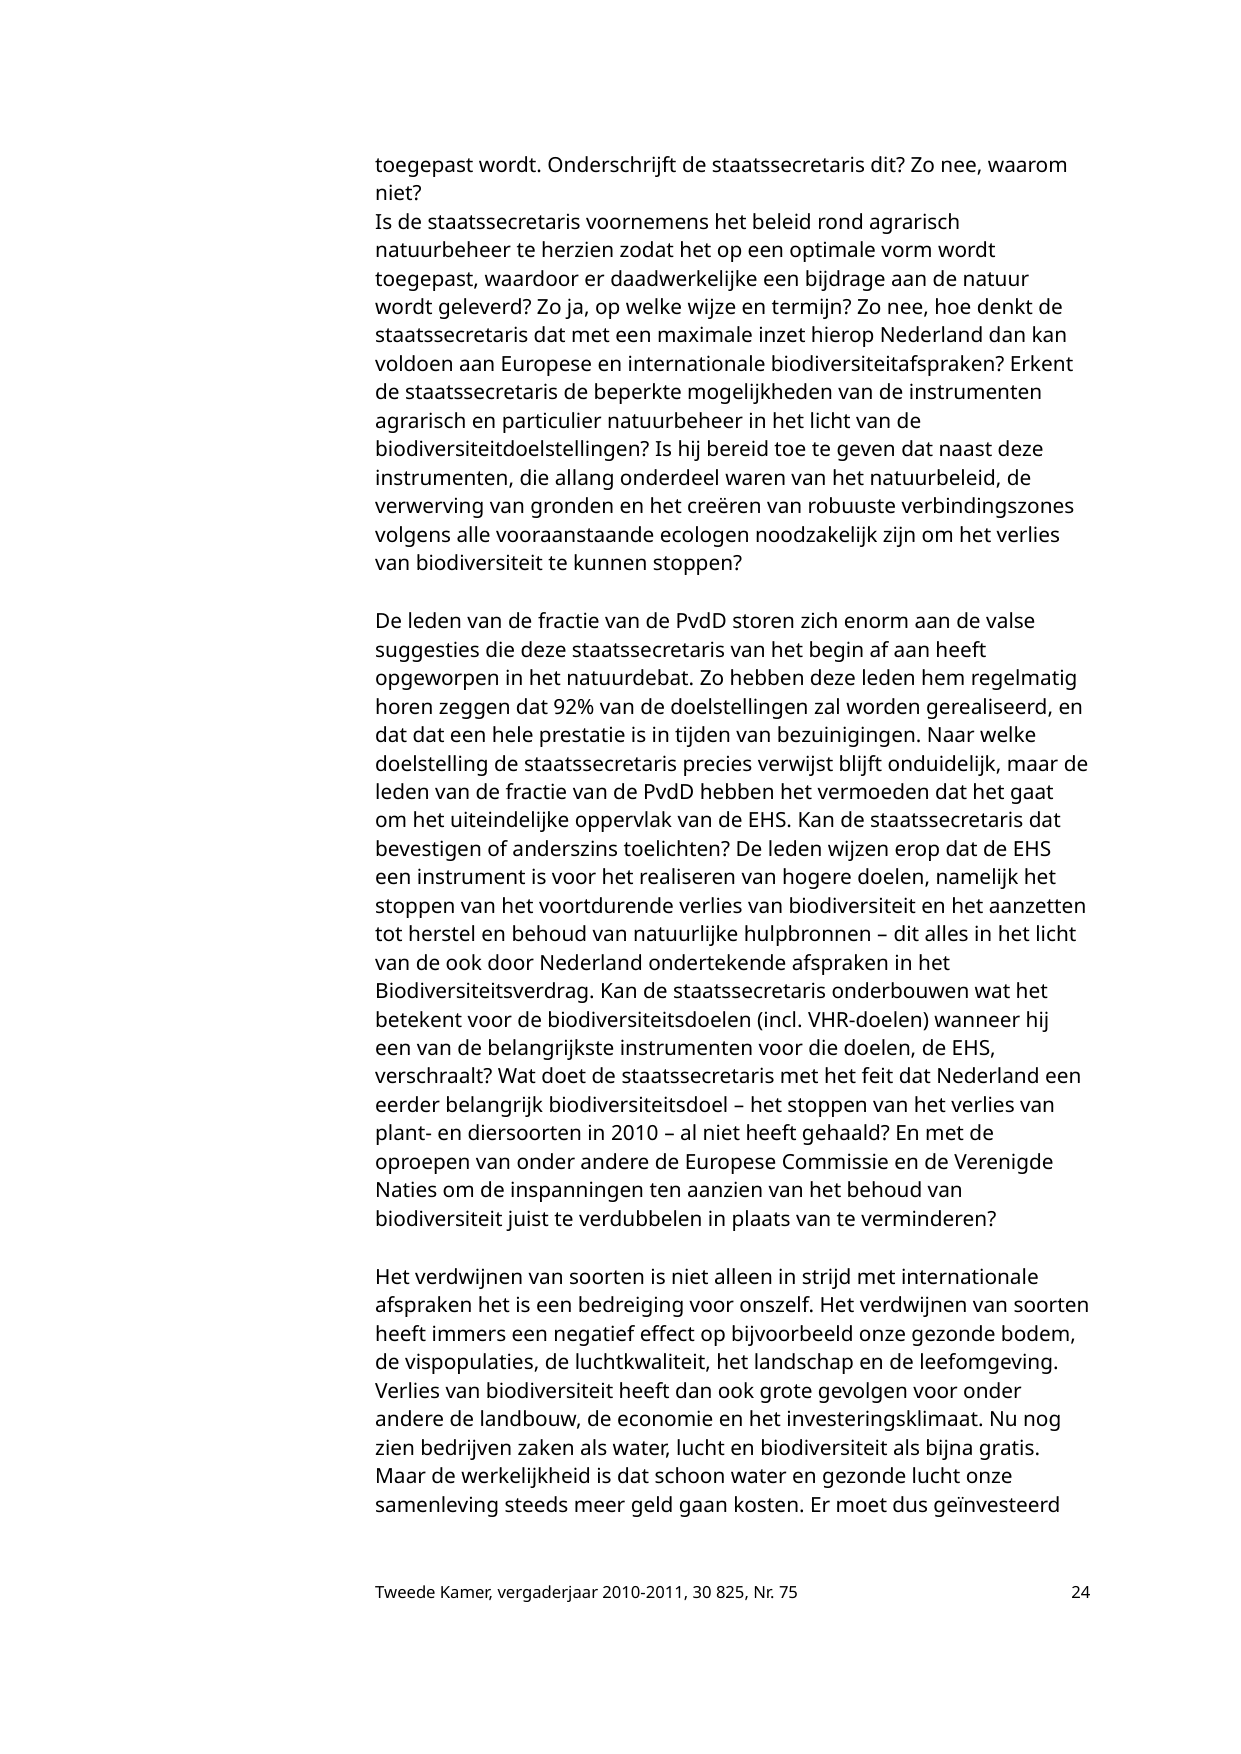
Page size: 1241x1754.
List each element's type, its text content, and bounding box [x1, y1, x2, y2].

text Is de staatssecretaris voornemens het beleid rond agrarisch natuurbeheer te herzien zodat het op een optimale vorm wordt toegepast, waardoor er daadwerkelijke een bijdrage aan de natuur wordt geleverd? Zo ja, op welke wijze en termijn? Zo nee, hoe denkt de staatssecretaris dat met een maximale inzet hierop Nederland dan kan voldoen aan Europese en internationale biodiversiteitafspraken? Erkent de staatssecretaris de beperkte mogelijkheden van de instrumenten agrarisch en particulier natuurbeheer in het licht van de biodiversiteitdoelstellingen? Is hij bereid toe te geven dat naast deze instrumenten, die allang onderdeel waren van het natuurbeleid, de verwerving van gronden en het creëren van robuuste verbindingszones volgens alle vooraanstaande ecologen noodzakelijk zijn om het verlies van biodiversiteit te kunnen stoppen? [375, 207, 1090, 577]
text De leden van de fractie van de PvdD storen zich enorm aan de valse suggesties die deze staatssecretaris van het begin af aan heeft opgeworpen in het natuurdebat. Zo hebben deze leden hem regelmatig horen zeggen dat 92% van de doelstellingen zal worden gerealiseerd, en dat dat een hele prestatie is in tijden van bezuinigingen. Naar welke doelstelling de staatssecretaris precies verwijst blijft onduidelijk, maar de leden van de fractie van de PvdD hebben het vermoeden dat het gaat om het uiteindelijke oppervlak van de EHS. Kan de staatssecretaris dat bevestigen of anderszins toelichten? De leden wijzen erop dat de EHS een instrument is voor het realiseren van hogere doelen, namelijk het stoppen van het voortdurende verlies van biodiversiteit en het aanzetten tot herstel en behoud van natuurlijke hulpbronnen – dit alles in het licht van de ook door Nederland ondertekende afspraken in het Biodiversiteitsverdrag. Kan de staatssecretaris onderbouwen wat het betekent voor de biodiversiteitsdoelen (incl. VHR-doelen) wanneer hij een van de belangrijkste instrumenten voor die doelen, de EHS, verschraalt? Wat doet de staatssecretaris met het feit dat Nederland een eerder belangrijk biodiversiteitsdoel – het stoppen van het verlies van plant- en diersoorten in 2010 – al niet heeft gehaald? En met de oproepen van onder andere de Europese Commissie en de Verenigde Naties om de inspanningen ten aanzien van het behoud van biodiversiteit juist te verdubbelen in plaats van te verminderen? [375, 607, 1090, 1232]
text Het verdwijnen van soorten is niet alleen in strijd met internationale afspraken het is een bedreiging voor onszelf. Het verdwijnen van soorten heeft immers een negatief effect op bijvoorbeeld onze gezonde bodem, de vispopulaties, de luchtkwaliteit, het landschap en de leefomgeving. Verlies van biodiversiteit heeft dan ook grote gevolgen voor onder andere de landbouw, de economie en het investeringsklimaat. Nu nog zien bedrijven zaken als water, lucht en biodiversiteit als bijna gratis. Maar de werkelijkheid is dat schoon water en gezonde lucht onze samenleving steeds meer geld gaan kosten. Er moet dus geïnvesteerd [375, 1262, 1090, 1518]
text toegepast wordt. Onderschrijft de staatssecretaris dit? Zo nee, waarom niet? [375, 150, 1090, 207]
